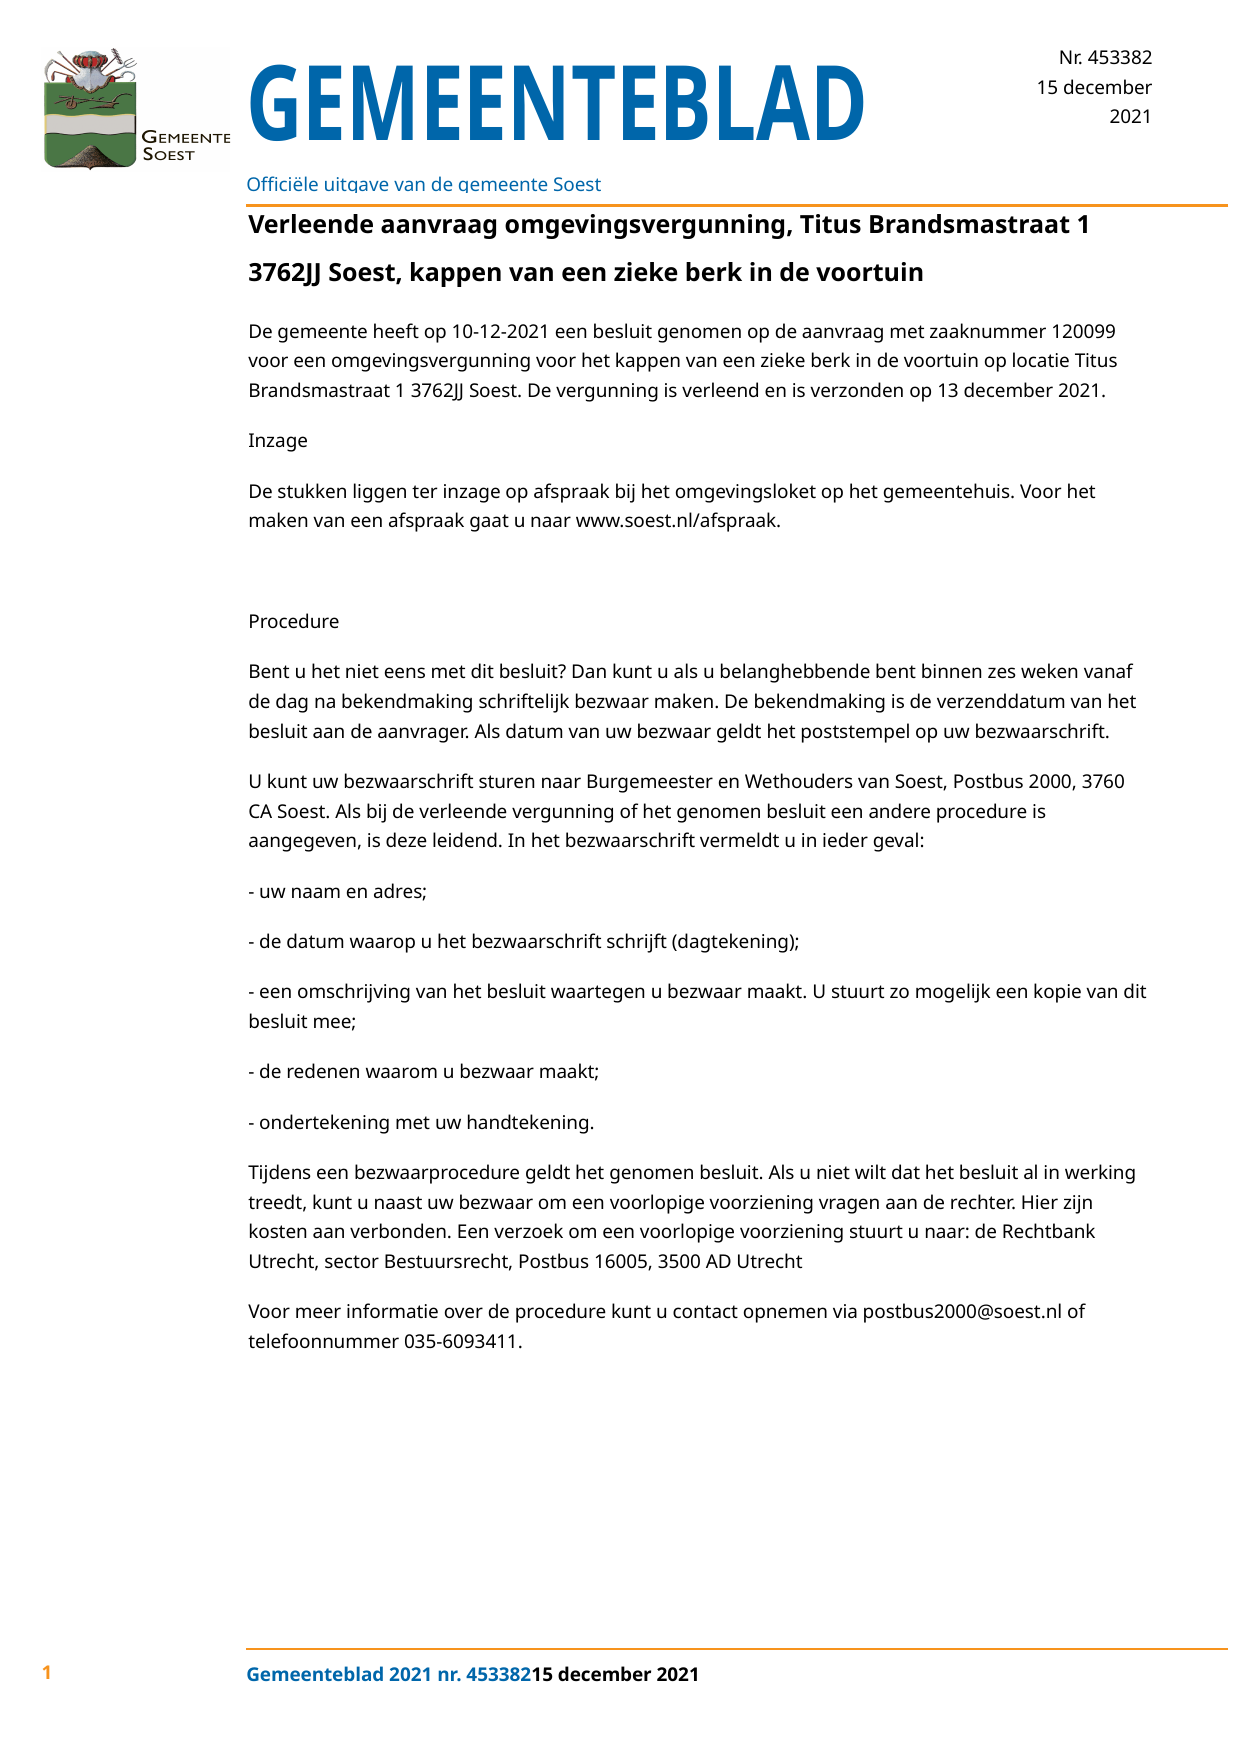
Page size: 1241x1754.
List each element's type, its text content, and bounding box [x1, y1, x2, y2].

text De gemeente heeft op 10-12-2021 een besluit genomen op de aanvraag met zaaknummer 120099 voor een omgevingsvergunning voor het kappen van een zieke berk in de voortuin op locatie Titus Brandsmastraat 1 3762JJ Soest. De vergunning is verleend en is verzonden op 13 december 2021. [248, 318, 1152, 403]
text - de datum waarop u het bezwaarschrift schrijft (dagtekening); [248, 928, 1152, 954]
text - een omschrijving van het besluit waartegen u bezwaar maakt. U stuurt zo mogelijk een kopie van dit besluit mee; [248, 979, 1152, 1034]
text Tijdens een bezwaarprocedure geldt het genomen besluit. Als u niet wilt dat het besluit al in werking treedt, kunt u naast uw bezwaar om een voorlopige voorziening vragen aan de rechter. Hier zijn kosten aan verbonden. Een verzoek om een voorlopige voorziening stuurt u naar: de Rechtbank Utrecht, sector Bestuursrecht, Postbus 16005, 3500 AD Utrecht [248, 1159, 1152, 1274]
text U kunt uw bezwaarschrift sturen naar Burgemeester en Wethouders van Soest, Postbus 2000, 3760 CA Soest. Als bij de verleende vergunning of het genomen besluit een andere procedure is aangegeven, is deze leidend. In het bezwaarschrift vermeldt u in ieder geval: [248, 768, 1152, 853]
text - de redenen waarom u bezwaar maakt; [248, 1059, 1152, 1084]
text Inzage [248, 427, 1152, 453]
picture [41, 47, 231, 172]
text De stukken liggen ter inzage op afspraak bij het omgevingsloket op het gemeentehuis. Voor het maken van een afspraak gaat u naar www.soest.nl/afspraak. [248, 478, 1152, 533]
text - uw naam en adres; [248, 878, 1152, 904]
text Voor meer informatie over de procedure kunt u contact opnemen via postbus2000@soest.nl of telefoonnummer 035-6093411. [248, 1299, 1152, 1354]
text Procedure [248, 608, 1152, 634]
text - ondertekening met uw handtekening. [248, 1109, 1152, 1135]
text Bent u het niet eens met dit besluit? Dan kunt u als u belanghebbende bent binnen zes weken vanaf de dag na bekendmaking schriftelijk bezwaar maken. De bekendmaking is de verzenddatum van het besluit aan de aanvrager. Als datum van uw bezwaar geldt het poststempel op uw bezwaarschrift. [248, 659, 1152, 744]
text Verleende aanvraag omgevingsvergunning, Titus Brandsmastraat 1 3762JJ Soest, kappen van een zieke berk in de voortuin [248, 207, 1152, 288]
